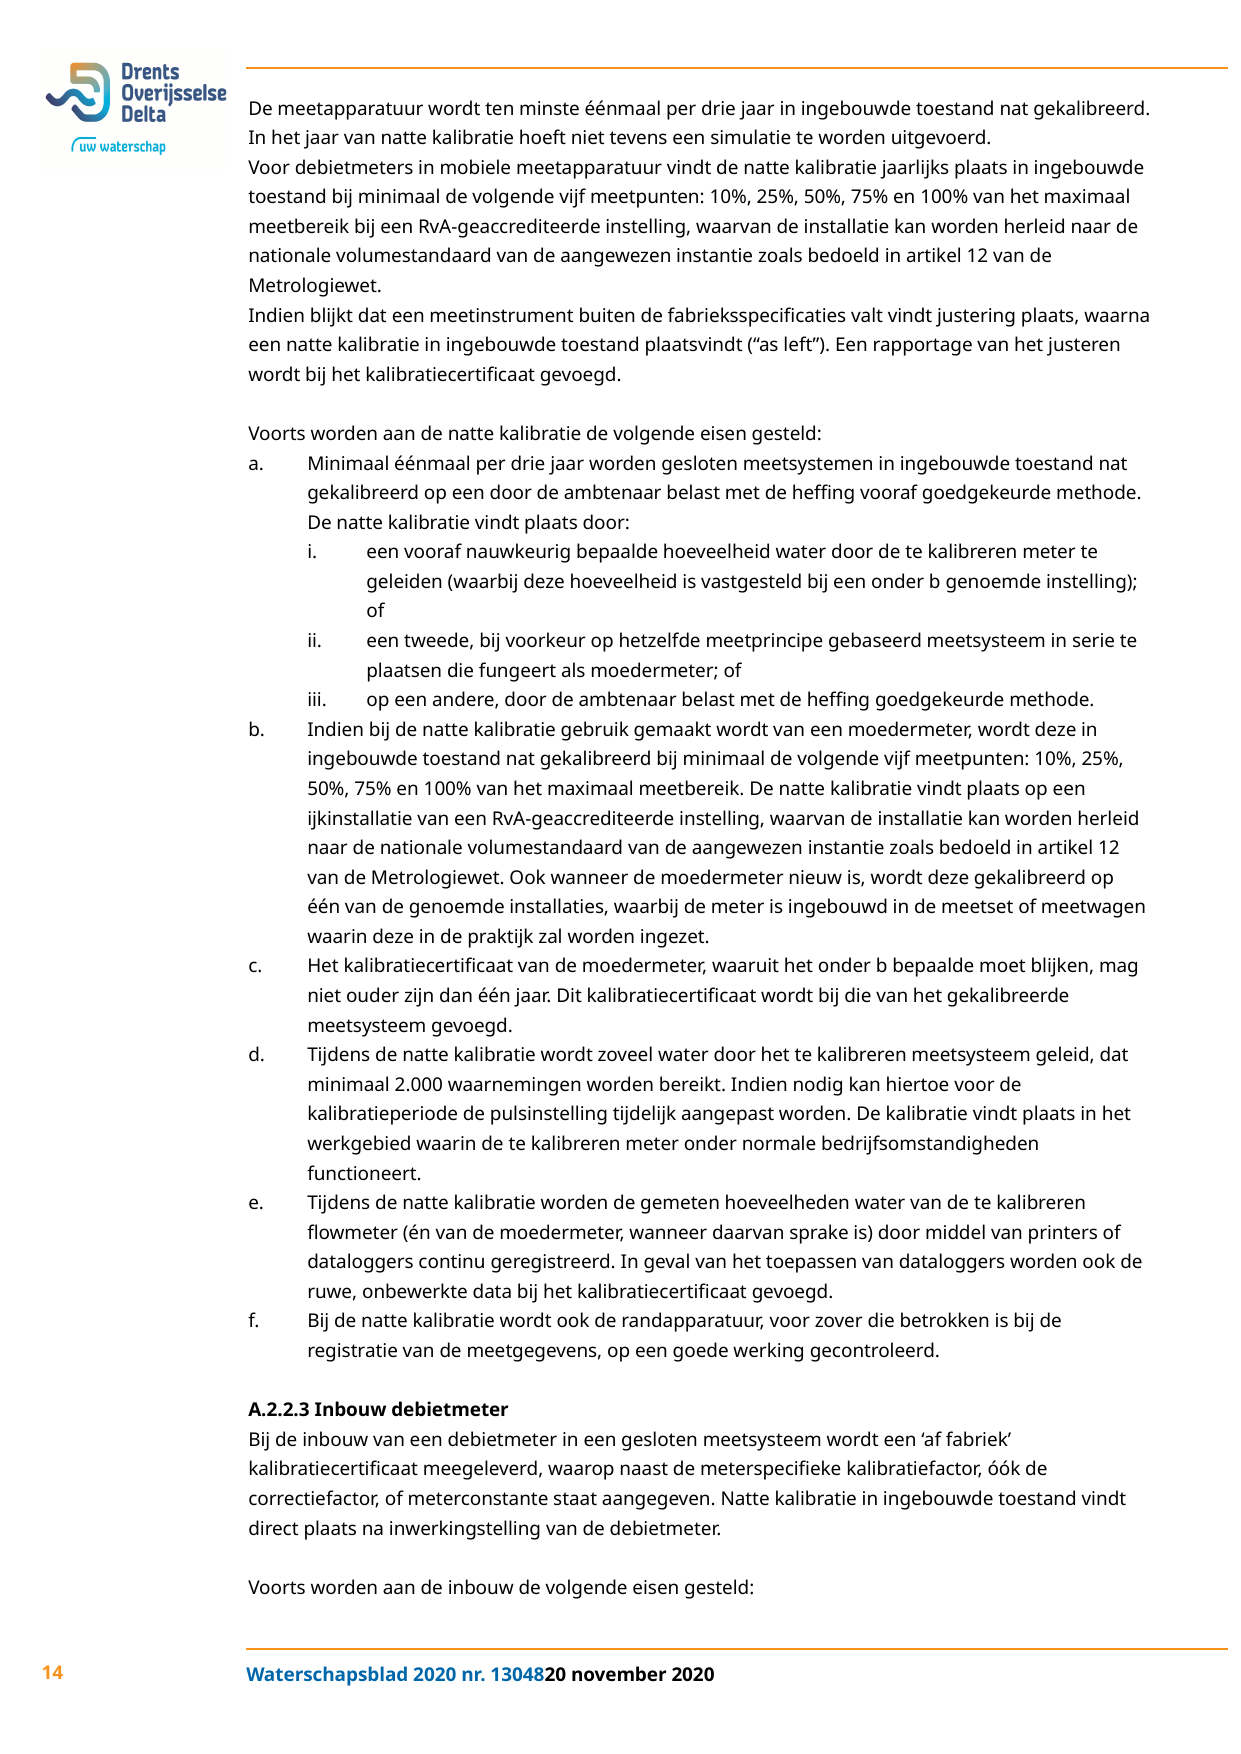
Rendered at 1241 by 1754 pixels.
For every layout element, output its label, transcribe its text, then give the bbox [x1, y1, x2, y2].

text Voorts worden aan de natte kalibratie de volgende eisen gesteld: [248, 420, 1152, 446]
text A.2.2.3 Inbouw debietmeter [248, 1396, 1152, 1422]
list Tijdens de natte kalibratie worden de gemeten hoeveelheden water van de te kalibreren flowmeter (én van de moedermeter, wanneer daarvan sprake is) door middel van printers of dataloggers continu geregistreerd. In geval van het toepassen van dataloggers worden ook de ruwe, onbewerkte data bij het kalibratiecertificaat gevoegd. [248, 1189, 1152, 1304]
list een tweede, bij voorkeur op hetzelfde meetprincipe gebaseerd meetsysteem in serie te plaatsen die fungeert als moedermeter; of [307, 627, 1152, 683]
list Minimaal éénmaal per drie jaar worden gesloten meetsystemen in ingebouwde toestand nat gekalibreerd op een door de ambtenaar belast met de heffing vooraf goedgekeurde methode. De natte kalibratie vindt plaats door: [248, 450, 1152, 535]
list Tijdens de natte kalibratie wordt zoveel water door het te kalibreren meetsysteem geleid, dat minimaal 2.000 waarnemingen worden bereikt. Indien nodig kan hiertoe voor de kalibratieperiode de pulsinstelling tijdelijk aangepast worden. De kalibratie vindt plaats in het werkgebied waarin de te kalibreren meter onder normale bedrijfsomstandigheden functioneert. [248, 1041, 1152, 1186]
text Voorts worden aan de inbouw de volgende eisen gesteld: [248, 1574, 1152, 1600]
list een vooraf nauwkeurig bepaalde hoeveelheid water door de te kalibreren meter te geleiden (waarbij deze hoeveelheid is vastgesteld bij een onder b genoemde instelling); of [307, 538, 1152, 623]
list Indien bij de natte kalibratie gebruik gemaakt wordt van een moedermeter, wordt deze in ingebouwde toestand nat gekalibreerd bij minimaal de volgende vijf meetpunten: 10%, 25%, 50%, 75% en 100% van het maximaal meetbereik. De natte kalibratie vindt plaats op een ijkinstallatie van een RvA-geaccrediteerde instelling, waarvan de installatie kan worden herleid naar de nationale volumestandaard van de aangewezen instantie zoals bedoeld in artikel 12 van de Metrologiewet. Ook wanneer de moedermeter nieuw is, wordt deze gekalibreerd op één van de genoemde installaties, waarbij de meter is ingebouwd in de meetset of meetwagen waarin deze in de praktijk zal worden ingezet. [248, 716, 1152, 949]
list Het kalibratiecertificaat van de moedermeter, waaruit het onder b bepaalde moet blijken, mag niet ouder zijn dan één jaar. Dit kalibratiecertificaat wordt bij die van het gekalibreerde meetsysteem gevoegd. [248, 953, 1152, 1038]
picture [41, 47, 231, 172]
text Bij de inbouw van een debietmeter in een gesloten meetsysteem wordt een ‘af fabriek’ kalibratiecertificaat meegeleverd, waarop naast de meterspecifieke kalibratiefactor, óók de correctiefactor, of meterconstante staat aangegeven. Natte kalibratie in ingebouwde toestand vindt direct plaats na inwerkingstelling van de debietmeter. [248, 1426, 1152, 1541]
list Bij de natte kalibratie wordt ook de randapparatuur, voor zover die betrokken is bij de registratie van de meetgegevens, op een goede werking gecontroleerd. [248, 1308, 1152, 1363]
text De meetapparatuur wordt ten minste éénmaal per drie jaar in ingebouwde toestand nat gekalibreerd. In het jaar van natte kalibratie hoeft niet tevens een simulatie te worden uitgevoerd. [248, 95, 1152, 150]
text Voor debietmeters in mobiele meetapparatuur vindt de natte kalibratie jaarlijks plaats in ingebouwde toestand bij minimaal de volgende vijf meetpunten: 10%, 25%, 50%, 75% en 100% van het maximaal meetbereik bij een RvA-geaccrediteerde instelling, waarvan de installatie kan worden herleid naar de nationale volumestandaard van de aangewezen instantie zoals bedoeld in artikel 12 van de Metrologiewet. [248, 154, 1152, 298]
list op een andere, door de ambtenaar belast met de heffing goedgekeurde methode. [307, 686, 1152, 712]
text Indien blijkt dat een meetinstrument buiten de fabrieksspecificaties valt vindt justering plaats, waarna een natte kalibratie in ingebouwde toestand plaatsvindt (“as left”). Een rapportage van het justeren wordt bij het kalibratiecertificaat gevoegd. [248, 302, 1152, 387]
